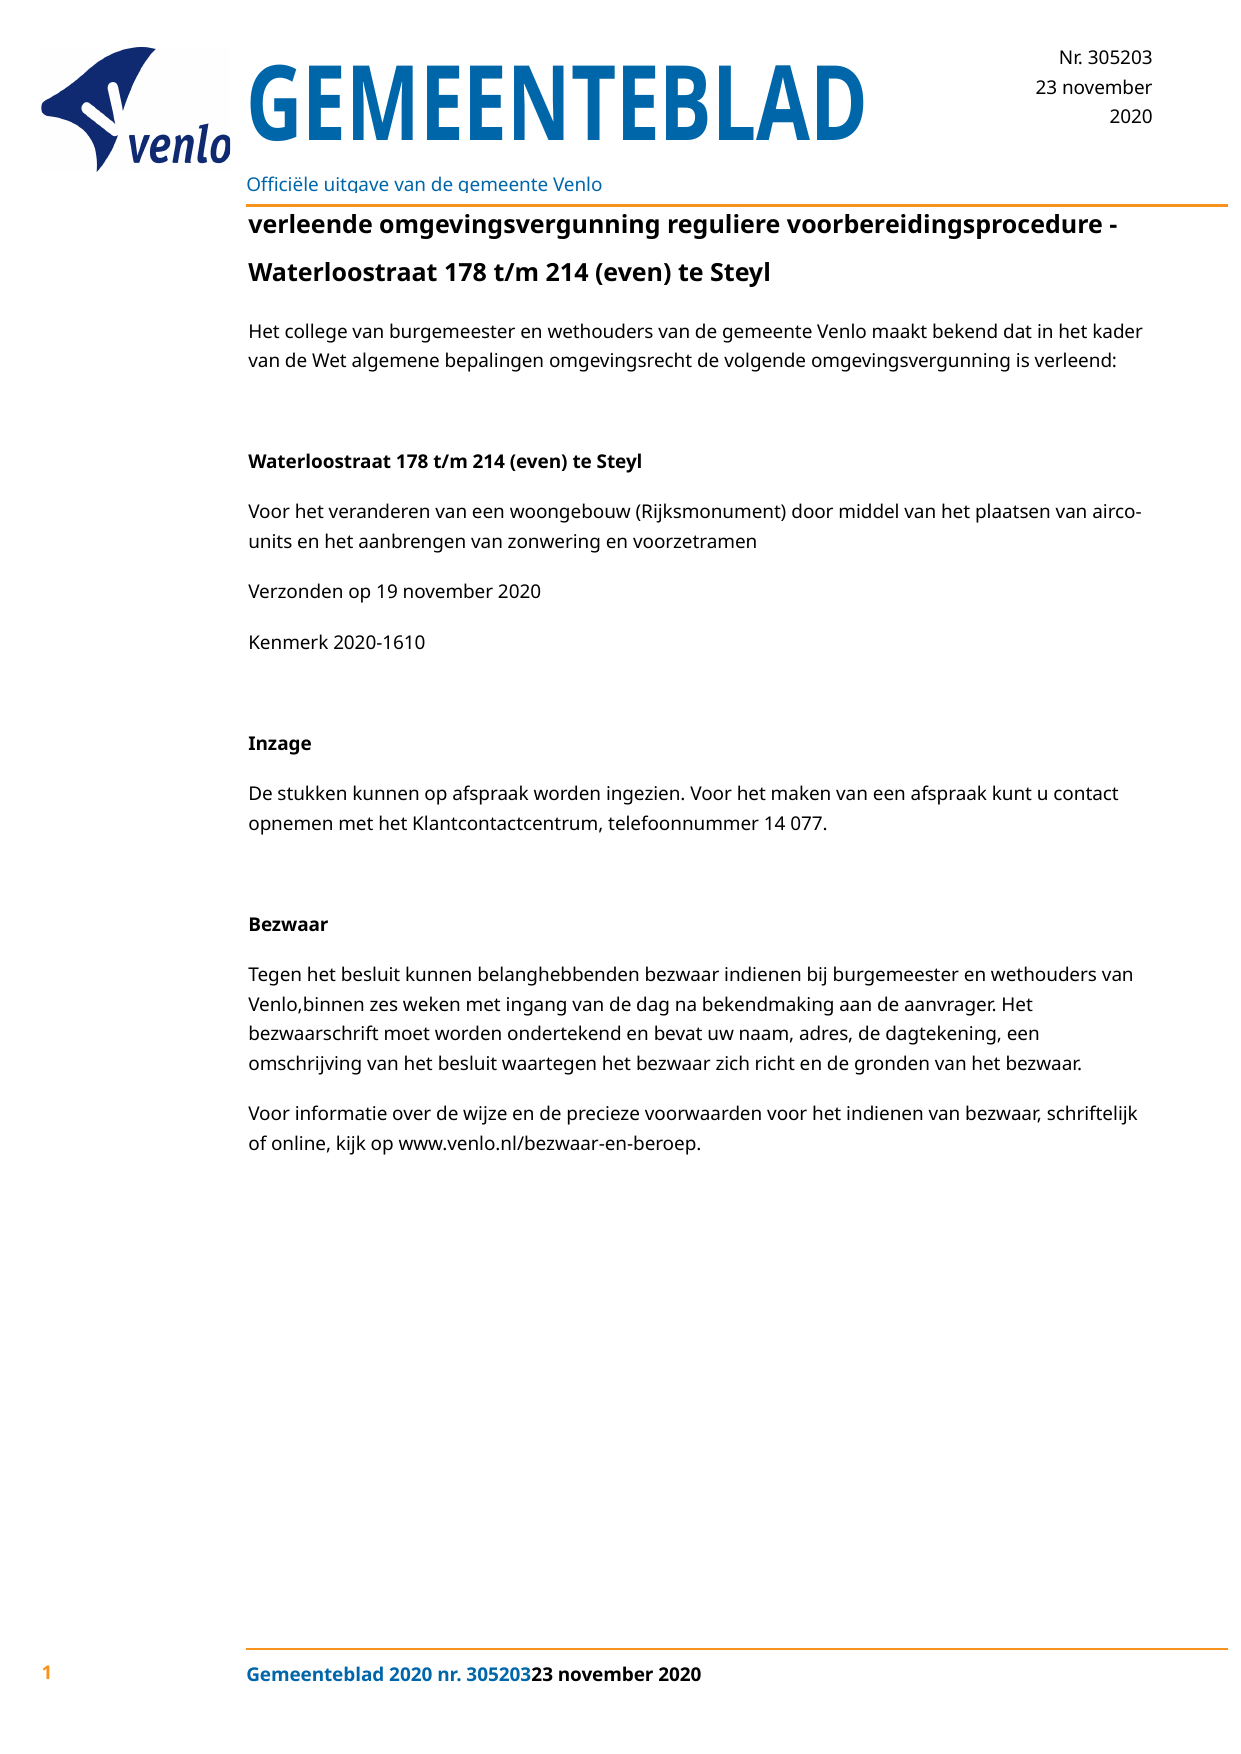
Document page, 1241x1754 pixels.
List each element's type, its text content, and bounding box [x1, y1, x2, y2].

text verleende omgevingsvergunning reguliere voorbereidingsprocedure - Waterloostraat 178 t/m 214 (even) te Steyl [248, 207, 1152, 288]
text Inzage [248, 730, 1152, 756]
text De stukken kunnen op afspraak worden ingezien. Voor het maken van een afspraak kunt u contact opnemen met het Klantcontactcentrum, telefoonnummer 14 077. [248, 780, 1152, 836]
text Kenmerk 2020-1610 [248, 629, 1152, 655]
text Verzonden op 19 november 2020 [248, 579, 1152, 604]
text Bezwaar [248, 911, 1152, 937]
text Voor het veranderen van een woongebouw (Rijksmonument) door middel van het plaatsen van airco-units en het aanbrengen van zonwering en voorzetramen [248, 499, 1152, 554]
text Voor informatie over de wijze en de precieze voorwaarden voor het indienen van bezwaar, schriftelijk of online, kijk op www.venlo.nl/bezwaar-en-beroep. [248, 1100, 1152, 1156]
text Het college van burgemeester en wethouders van de gemeente Venlo maakt bekend dat in het kader van de Wet algemene bepalingen omgevingsrecht de volgende omgevingsvergunning is verleend: [248, 318, 1152, 373]
picture [41, 47, 231, 172]
text Tegen het besluit kunnen belanghebbenden bezwaar indienen bij burgemeester en wethouders van Venlo,binnen zes weken met ingang van de dag na bekendmaking aan de aanvrager. Het bezwaarschrift moet worden ondertekend en bevat uw naam, adres, de dagtekening, een omschrijving van het besluit waartegen het bezwaar zich richt en de gronden van het bezwaar. [248, 961, 1152, 1076]
text Waterloostraat 178 t/m 214 (even) te Steyl [248, 448, 1152, 474]
